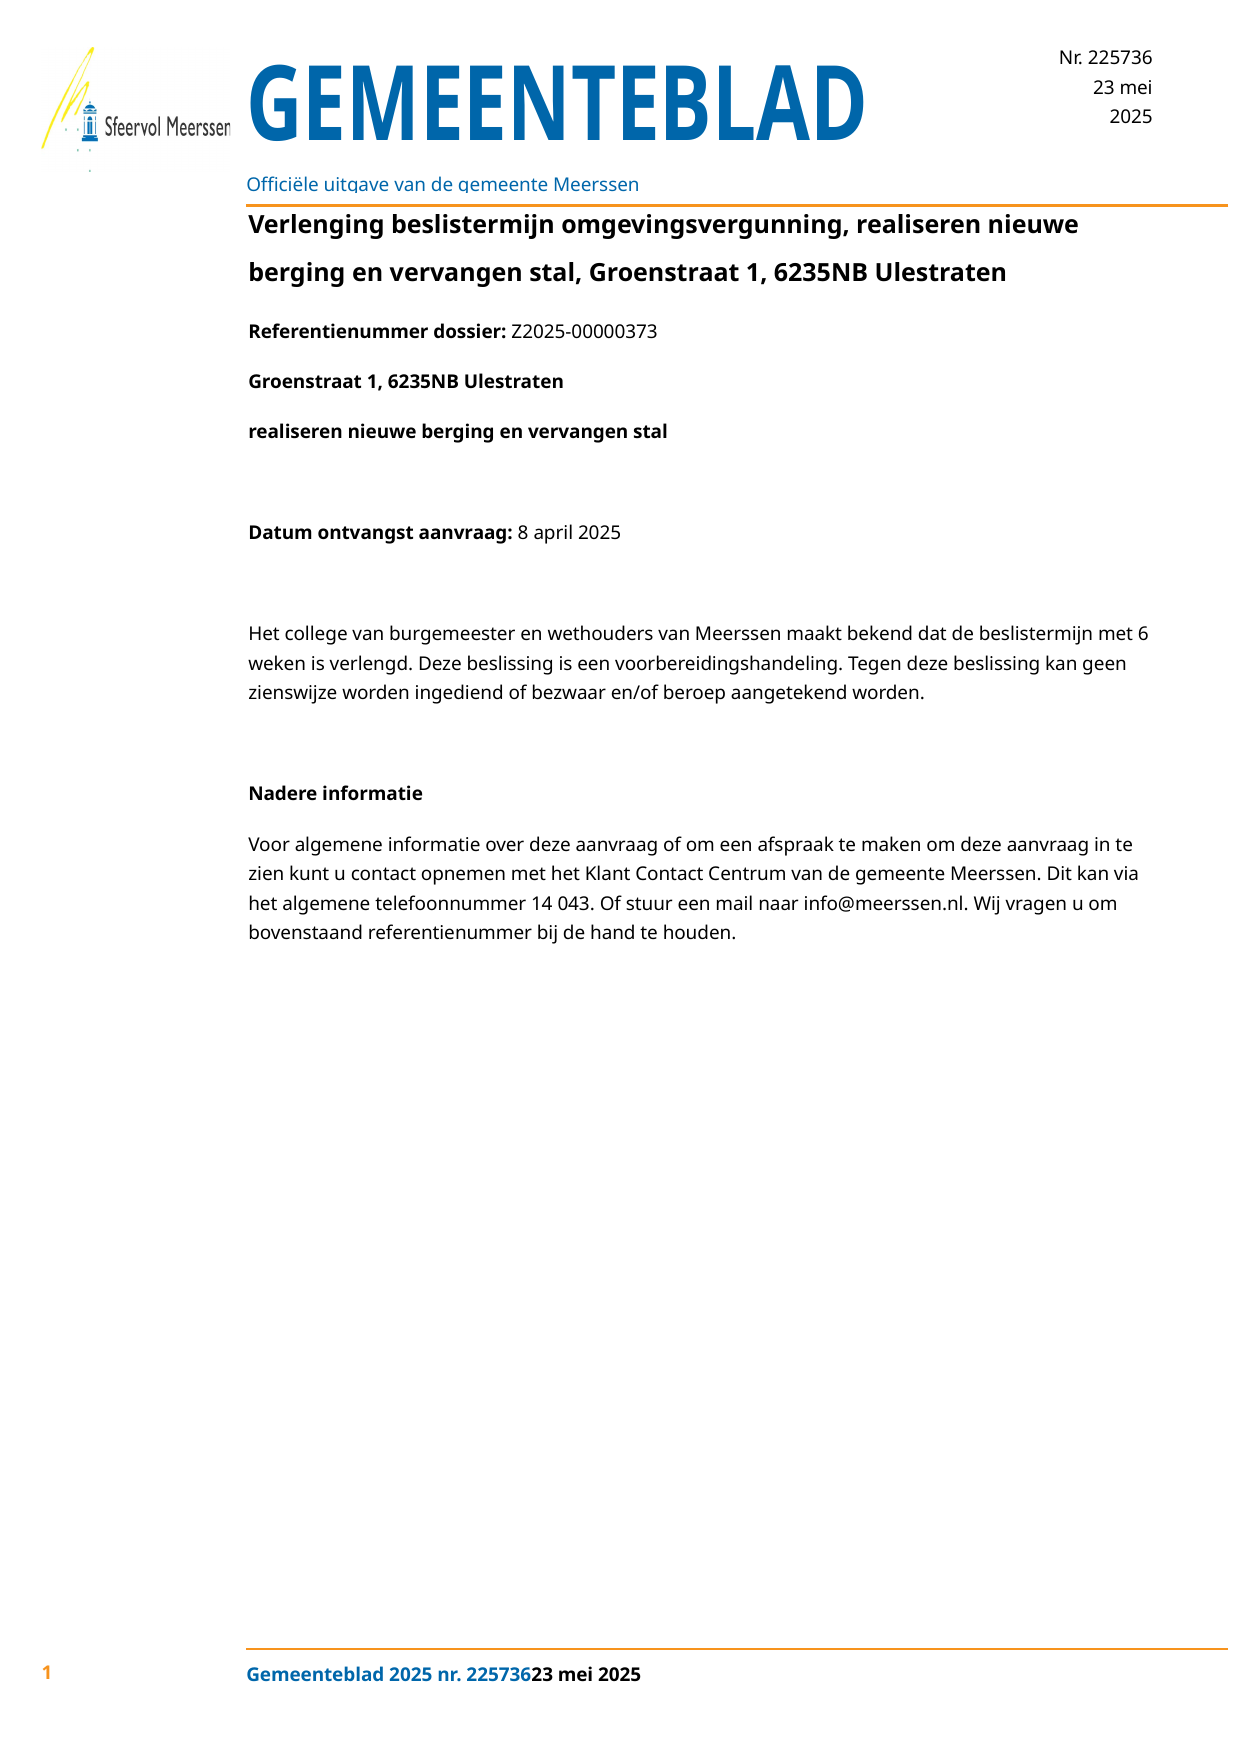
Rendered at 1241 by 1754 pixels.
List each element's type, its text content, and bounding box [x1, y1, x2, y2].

text Voor algemene informatie over deze aanvraag of om een afspraak te maken om deze aanvraag in te zien kunt u contact opnemen met het Klant Contact Centrum van de gemeente Meerssen. Dit kan via het algemene telefoonnummer 14 043. Of stuur een mail naar info@meerssen.nl. Wij vragen u om bovenstaand referentienummer bij de hand te houden. [248, 831, 1152, 945]
text Verlenging beslistermijn omgevingsvergunning, realiseren nieuwe berging en vervangen stal, Groenstraat 1, 6235NB Ulestraten [248, 207, 1152, 288]
text Nadere informatie [248, 780, 1152, 806]
text Referentienummer dossier: Z2025-00000373 [248, 318, 1152, 344]
text Groenstraat 1, 6235NB Ulestraten [248, 368, 1152, 394]
text Datum ontvangst aanvraag: 8 april 2025 [248, 519, 1152, 545]
text Het college van burgemeester en wethouders van Meerssen maakt bekend dat de beslistermijn met 6 weken is verlengd. Deze beslissing is een voorbereidingshandeling. Tegen deze beslissing kan geen zienswijze worden ingediend of bezwaar en/of beroep aangetekend worden. [248, 620, 1152, 705]
picture [41, 47, 231, 172]
text realiseren nieuwe berging en vervangen stal [248, 419, 1152, 444]
